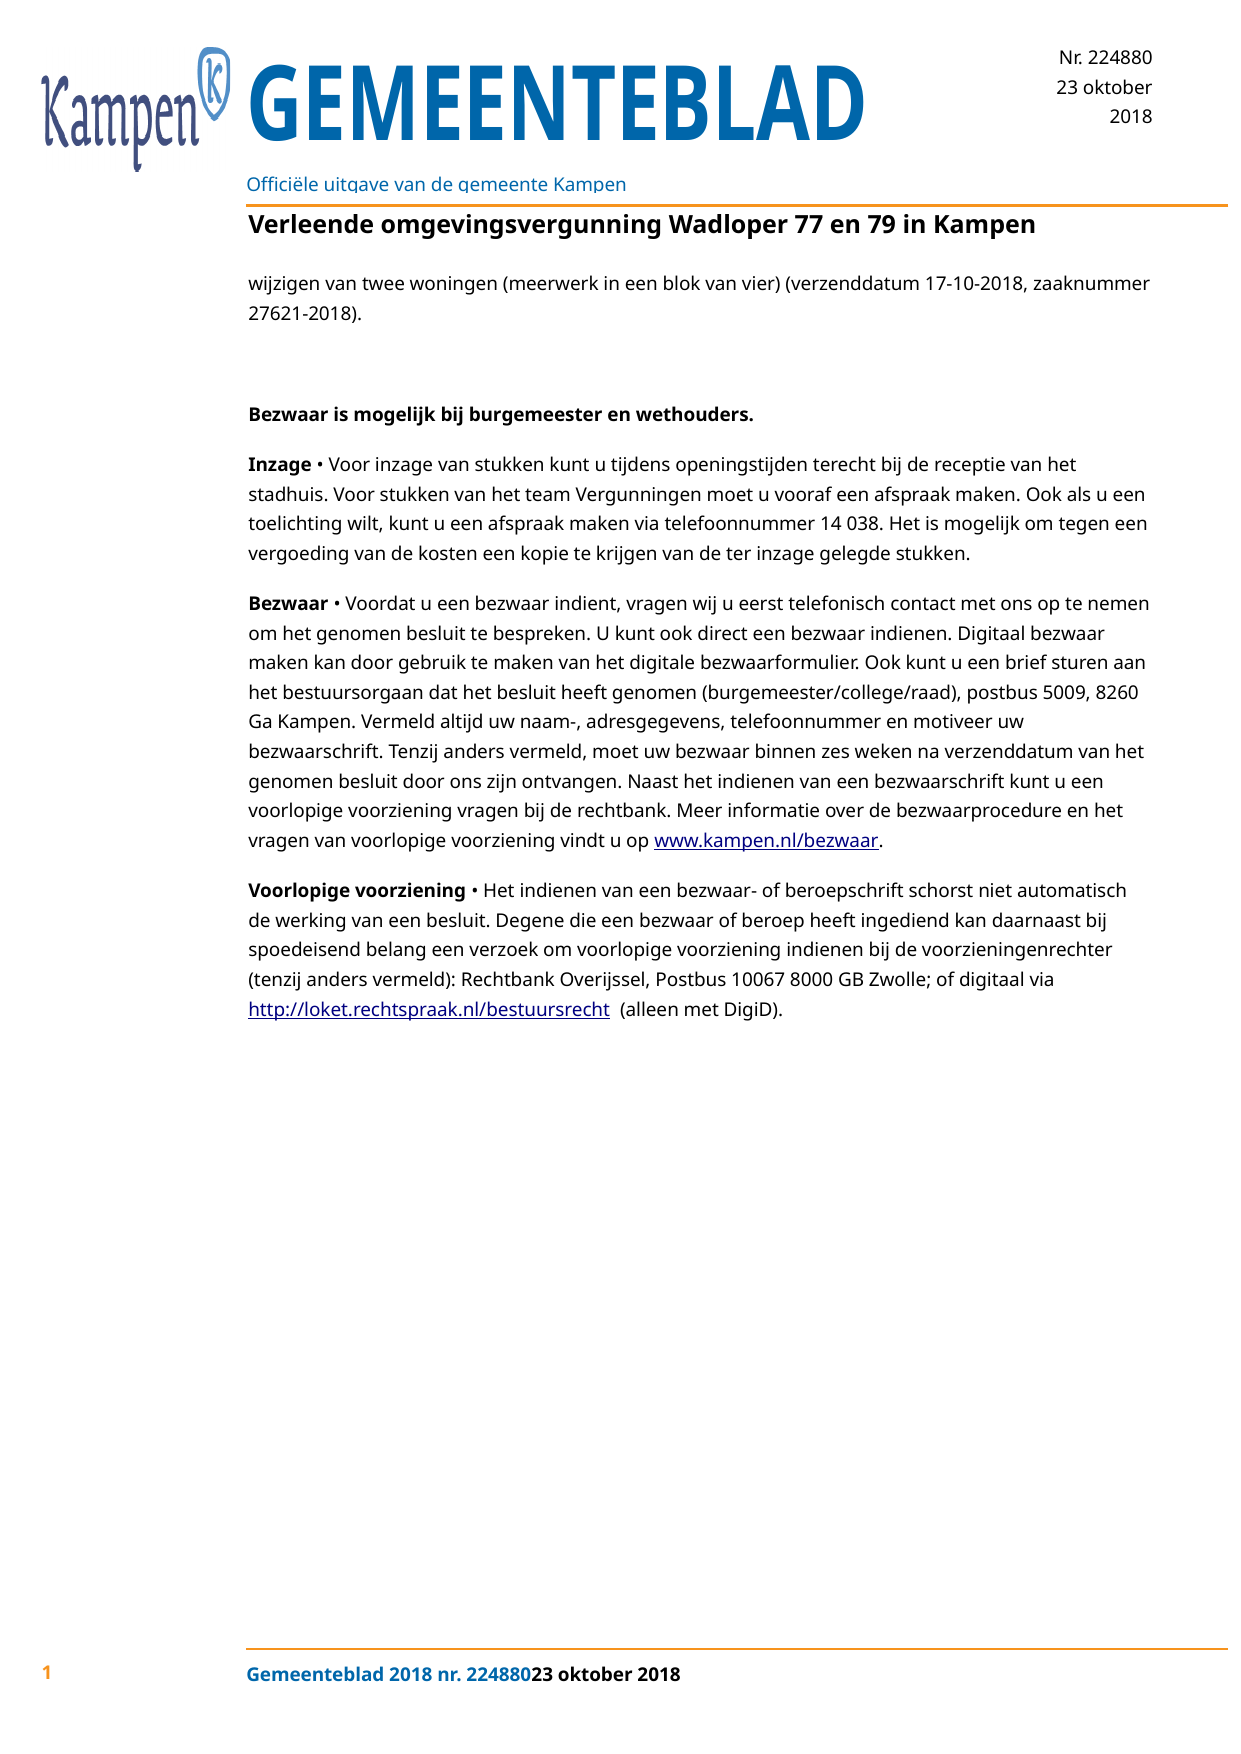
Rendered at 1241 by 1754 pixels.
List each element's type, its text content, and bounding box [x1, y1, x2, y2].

text Inzage • Voor inzage van stukken kunt u tijdens openingstijden terecht bij de receptie van het stadhuis. Voor stukken van het team Vergunningen moet u vooraf een afspraak maken. Ook als u een toelichting wilt, kunt u een afspraak maken via telefoonnummer 14 038. Het is mogelijk om tegen een vergoeding van de kosten een kopie te krijgen van de ter inzage gelegde stukken. [248, 451, 1152, 566]
text Verleende omgevingsvergunning Wadloper 77 en 79 in Kampen [248, 207, 1152, 241]
picture [41, 47, 231, 172]
text Voorlopige voorziening • Het indienen van een bezwaar- of beroepschrift schorst niet automatisch de werking van een besluit. Degene die een bezwaar of beroep heeft ingediend kan daarnaast bij spoedeisend belang een verzoek om voorlopige voorziening indienen bij de voorzieningenrechter (tenzij anders vermeld): Rechtbank Overijssel, Postbus 10067 8000 GB Zwolle; of digitaal via http://loket.rechtspraak.nl/bestuursrecht (alleen met DigiD). [248, 877, 1152, 1021]
text Bezwaar is mogelijk bij burgemeester en wethouders. [248, 401, 1152, 426]
text Bezwaar • Voordat u een bezwaar indient, vragen wij u eerst telefonisch contact met ons op te nemen om het genomen besluit te bespreken. U kunt ook direct een bezwaar indienen. Digitaal bezwaar maken kan door gebruik te maken van het digitale bezwaarformulier. Ook kunt u een brief sturen aan het bestuursorgaan dat het besluit heeft genomen (burgemeester/college/raad), postbus 5009, 8260 Ga Kampen. Vermeld altijd uw naam-, adresgegevens, telefoonnummer en motiveer uw bezwaarschrift. Tenzij anders vermeld, moet uw bezwaar binnen zes weken na verzenddatum van het genomen besluit door ons zijn ontvangen. Naast het indienen van een bezwaarschrift kunt u een voorlopige voorziening vragen bij de rechtbank. Meer informatie over de bezwaarprocedure en het vragen van voorlopige voorziening vindt u op www.kampen.nl/bezwaar. [248, 590, 1152, 853]
text wijzigen van twee woningen (meerwerk in een blok van vier) (verzenddatum 17-10-2018, zaaknummer 27621-2018). [248, 270, 1152, 326]
